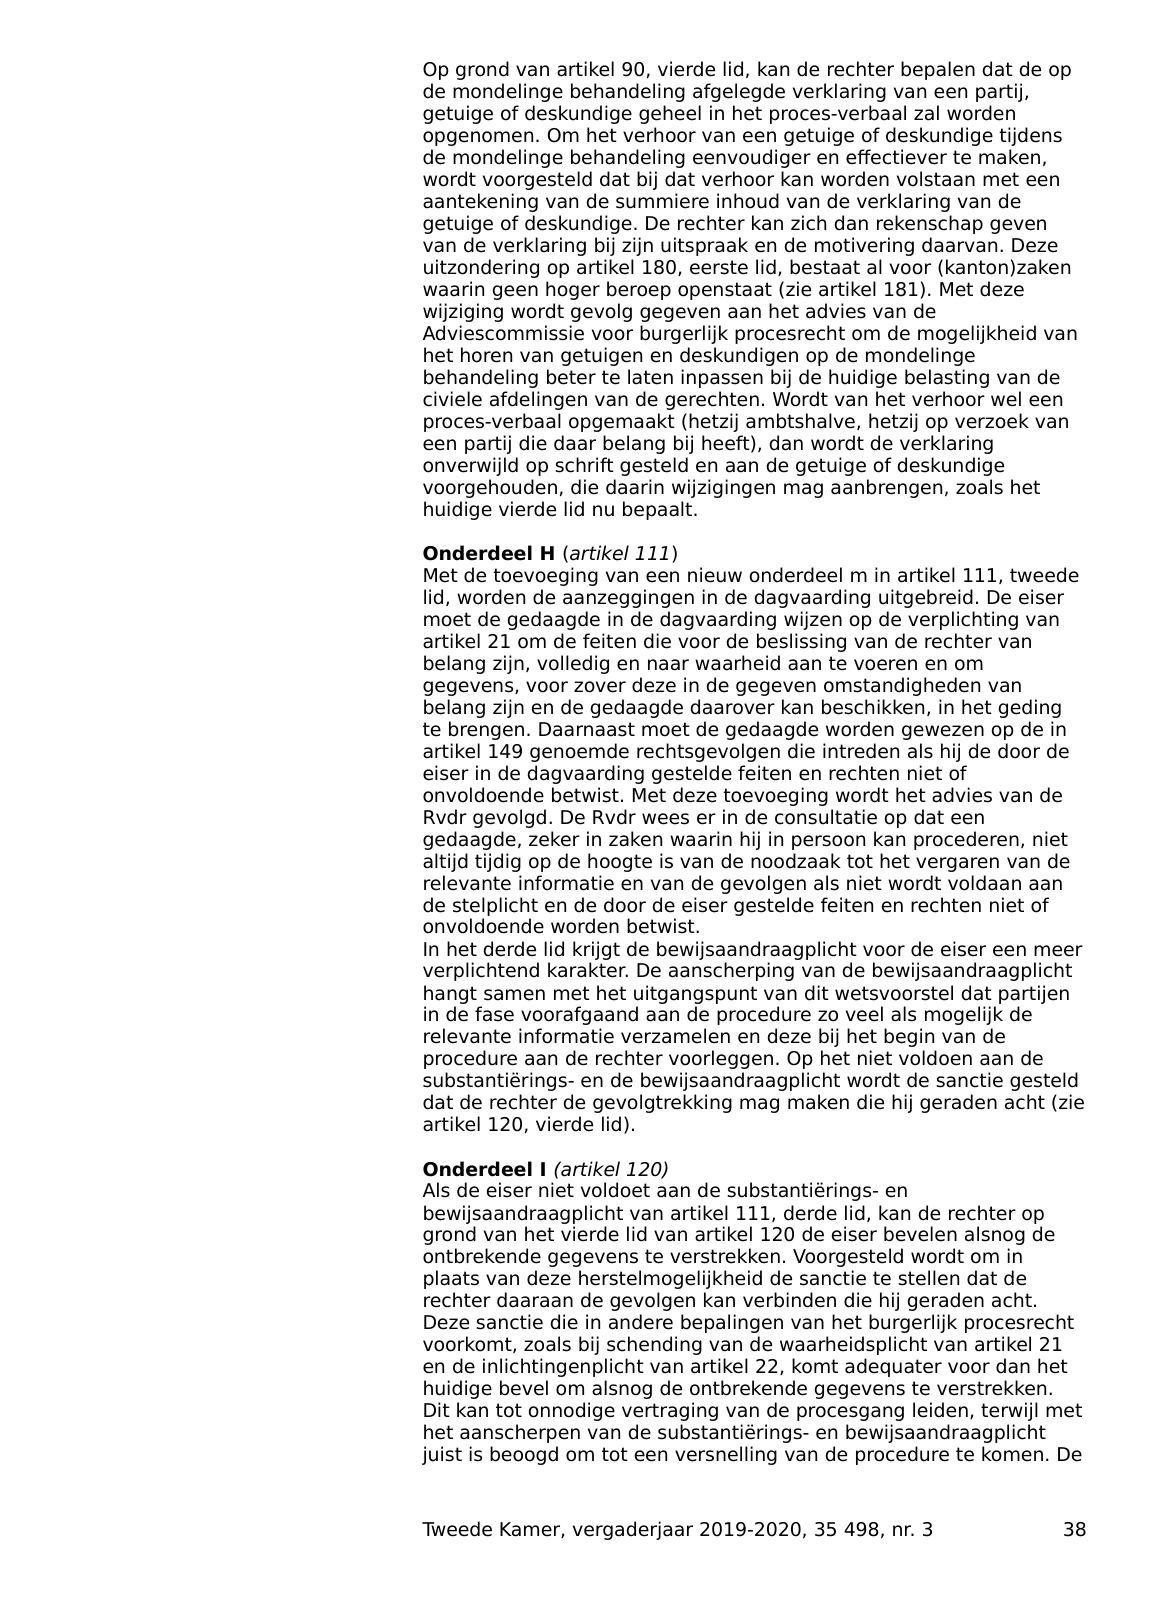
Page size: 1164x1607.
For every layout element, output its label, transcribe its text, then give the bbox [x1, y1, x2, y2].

text Op grond van artikel 90, vierde lid, kan de rechter bepalen dat de op de mondelinge behandeling afgelegde verklaring van een partij, getuige of deskundige geheel in het proces-verbaal zal worden opgenomen. Om het verhoor van een getuige of deskundige tijdens de mondelinge behandeling eenvoudiger en effectiever te maken, wordt voorgesteld dat bij dat verhoor kan worden volstaan met een aantekening van de summiere inhoud van de verklaring van de getuige of deskundige. De rechter kan zich dan rekenschap geven van de verklaring bij zijn uitspraak en de motivering daarvan. Deze uitzondering op artikel 180, eerste lid, bestaat al voor (kanton)zaken waarin geen hoger beroep openstaat (zie artikel 181). Met deze wijziging wordt gevolg gegeven aan het advies van de Adviescommissie voor burgerlijk procesrecht om de mogelijkheid van het horen van getuigen en deskundigen op de mondelinge behandeling beter te laten inpassen bij de huidige belasting van de civiele afdelingen van de gerechten. Wordt van het verhoor wel een proces-verbaal opgemaakt (hetzij ambtshalve, hetzij op verzoek van een partij die daar belang bij heeft), dan wordt de verklaring onverwijld op schrift gesteld en aan de getuige of deskundige voorgehouden, die daarin wijzigingen mag aanbrengen, zoals het huidige vierde lid nu bepaalt. [422, 59, 1087, 521]
text Als de eiser niet voldoet aan de substantiërings- en bewijsaandraagplicht van artikel 111, derde lid, kan de rechter op grond van het vierde lid van artikel 120 de eiser bevelen alsnog de ontbrekende gegevens te verstrekken. Voorgesteld wordt om in plaats van deze herstelmogelijkheid de sanctie te stellen dat de rechter daaraan de gevolgen kan verbinden die hij geraden acht. Deze sanctie die in andere bepalingen van het burgerlijk procesrecht voorkomt, zoals bij schending van de waarheidsplicht van artikel 21 en de inlichtingenplicht van artikel 22, komt adequater voor dan het huidige bevel om alsnog de ontbrekende gegevens te verstrekken. Dit kan tot onnodige vertraging van de procesgang leiden, terwijl met het aanscherpen van de substantiërings- en bewijsaandraagplicht juist is beoogd om tot een versnelling van de procedure te komen. De [422, 1180, 1087, 1466]
text Onderdeel H (artikel 111) [422, 543, 1087, 565]
text In het derde lid krijgt de bewijsaandraagplicht voor de eiser een meer verplichtend karakter. De aanscherping van de bewijsaandraagplicht hangt samen met het uitgangspunt van dit wetsvoorstel dat partijen in de fase voorafgaand aan de procedure zo veel als mogelijk de relevante informatie verzamelen en deze bij het begin van de procedure aan de rechter voorleggen. Op het niet voldoen aan de substantiërings- en de bewijsaandraagplicht wordt de sanctie gesteld dat de rechter de gevolgtrekking mag maken die hij geraden acht (zie artikel 120, vierde lid). [422, 938, 1087, 1136]
text Onderdeel I (artikel 120) [422, 1158, 1087, 1180]
text Met de toevoeging van een nieuw onderdeel m in artikel 111, tweede lid, worden de aanzeggingen in de dagvaarding uitgebreid. De eiser moet de gedaagde in de dagvaarding wijzen op de verplichting van artikel 21 om de feiten die voor de beslissing van de rechter van belang zijn, volledig en naar waarheid aan te voeren en om gegevens, voor zover deze in de gegeven omstandigheden van belang zijn en de gedaagde daarover kan beschikken, in het geding te brengen. Daarnaast moet de gedaagde worden gewezen op de in artikel 149 genoemde rechtsgevolgen die intreden als hij de door de eiser in de dagvaarding gestelde feiten en rechten niet of onvoldoende betwist. Met deze toevoeging wordt het advies van de Rvdr gevolgd. De Rvdr wees er in de consultatie op dat een gedaagde, zeker in zaken waarin hij in persoon kan procederen, niet altijd tijdig op de hoogte is van de noodzaak tot het vergaren van de relevante informatie en van de gevolgen als niet wordt voldaan aan de stelplicht en de door de eiser gestelde feiten en rechten niet of onvoldoende worden betwist. [422, 565, 1087, 938]
